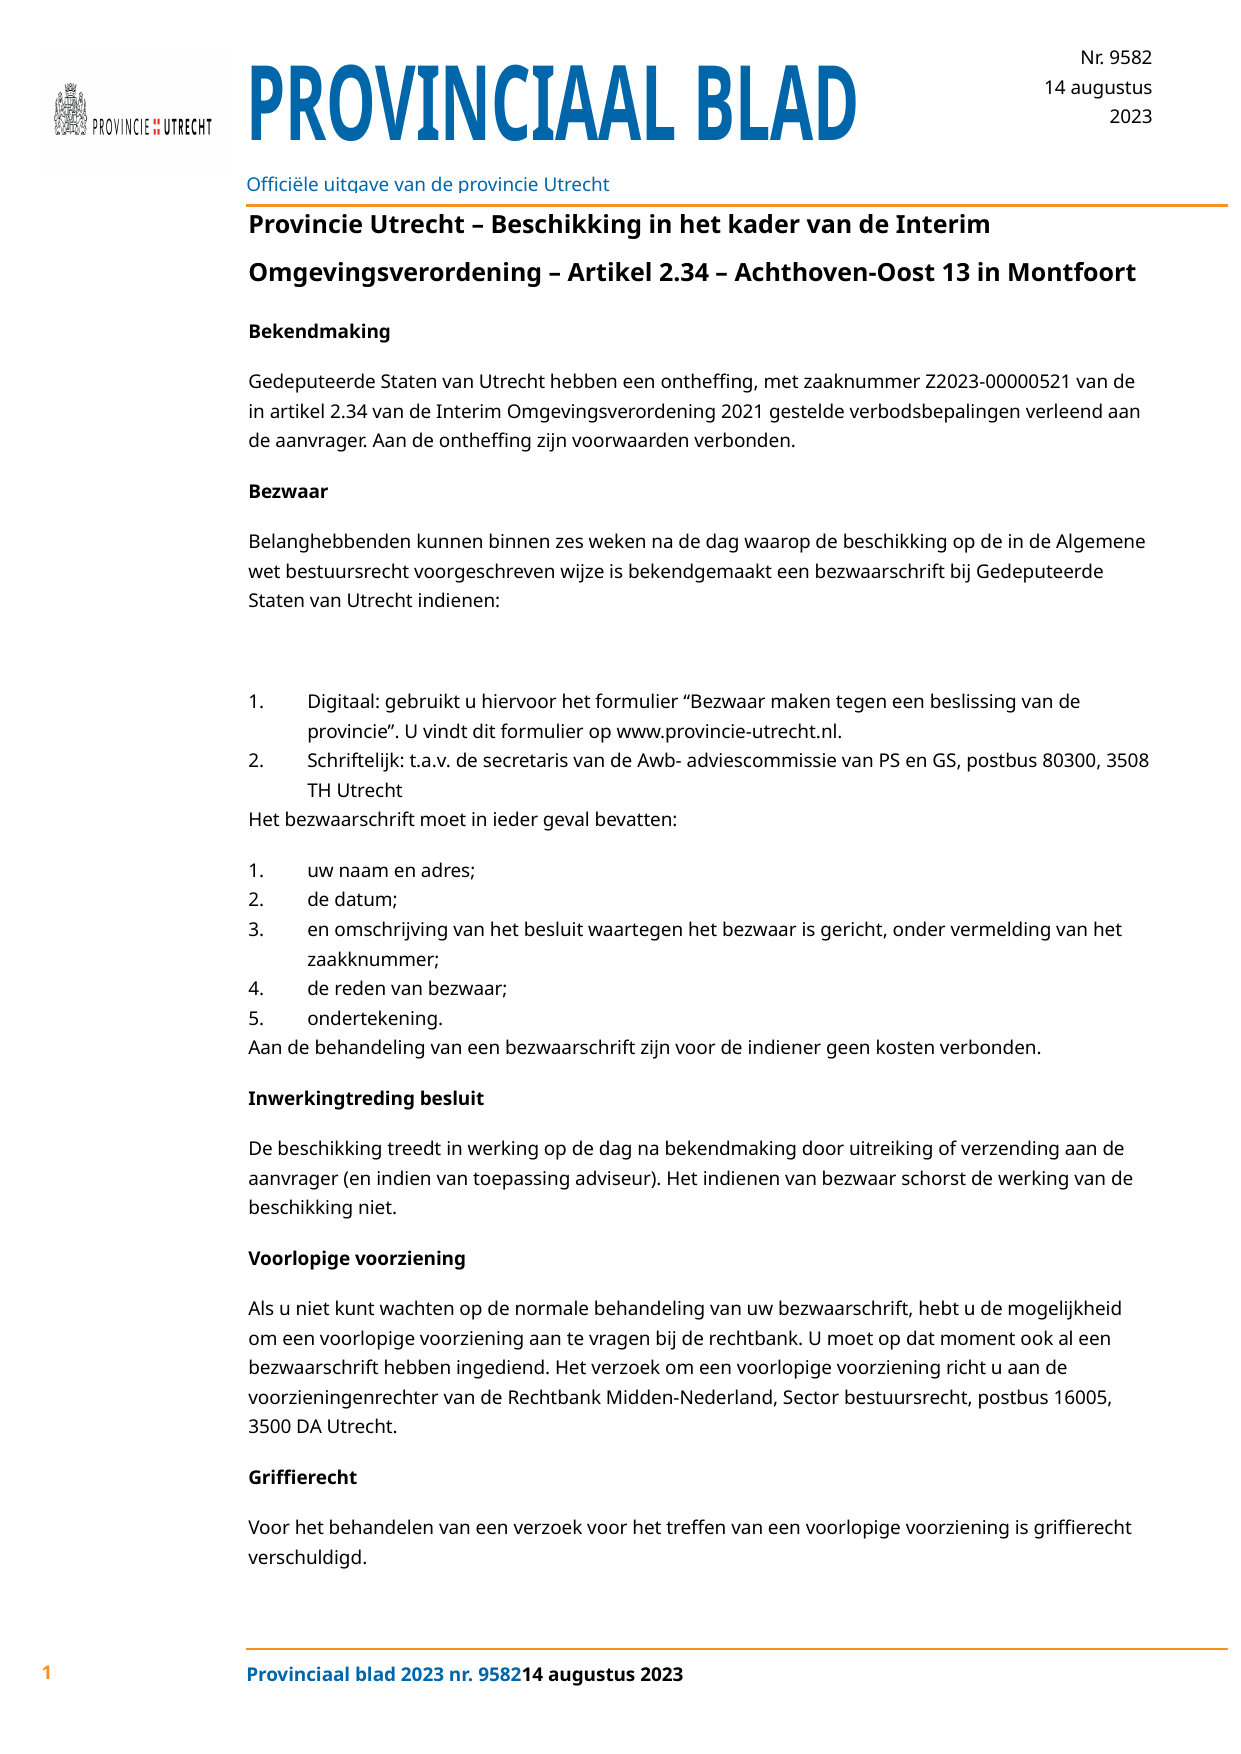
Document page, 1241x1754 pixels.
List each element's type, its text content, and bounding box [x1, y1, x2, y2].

text Bezwaar [248, 478, 1152, 504]
list ondertekening. [248, 1005, 1152, 1031]
text Inwerkingtreding besluit [248, 1085, 1152, 1111]
text Voor het behandelen van een verzoek voor het treffen van een voorlopige voorziening is griffierecht verschuldigd. [248, 1514, 1152, 1570]
text De beschikking treedt in werking op de dag na bekendmaking door uitreiking of verzending aan de aanvrager (en indien van toepassing adviseur). Het indienen van bezwaar schorst de werking van de beschikking niet. [248, 1135, 1152, 1220]
list de reden van bezwaar; [248, 975, 1152, 1001]
text Griffierecht [248, 1464, 1152, 1490]
list Schriftelijk: t.a.v. de secretaris van de Awb- adviescommissie van PS en GS, postbus 80300, 3508 TH Utrecht [248, 747, 1152, 803]
list en omschrijving van het besluit waartegen het bezwaar is gericht, onder vermelding van het zaakknummer; [248, 916, 1152, 972]
text Voorlopige voorziening [248, 1245, 1152, 1271]
text Gedeputeerde Staten van Utrecht hebben een ontheffing, met zaaknummer Z2023-00000521 van de in artikel 2.34 van de Interim Omgevingsverordening 2021 gestelde verbodsbepalingen verleend aan de aanvrager. Aan de ontheffing zijn voorwaarden verbonden. [248, 368, 1152, 453]
picture [41, 47, 231, 172]
text Aan de behandeling van een bezwaarschrift zijn voor de indiener geen kosten verbonden. [248, 1034, 1152, 1060]
text Provincie Utrecht – Beschikking in het kader van de Interim Omgevingsverordening – Artikel 2.34 – Achthoven-Oost 13 in Montfoort [248, 207, 1152, 288]
list uw naam en adres; [248, 857, 1152, 883]
list de datum; [248, 887, 1152, 912]
text Bekendmaking [248, 318, 1152, 344]
text Als u niet kunt wachten op de normale behandeling van uw bezwaarschrift, hebt u de mogelijkheid om een voorlopige voorziening aan te vragen bij de rechtbank. U moet op dat moment ook al een bezwaarschrift hebben ingediend. Het verzoek om een voorlopige voorziening richt u aan de voorzieningenrechter van de Rechtbank Midden-Nederland, Sector bestuursrecht, postbus 16005, 3500 DA Utrecht. [248, 1295, 1152, 1439]
text Belanghebbenden kunnen binnen zes weken na de dag waarop de beschikking op de in de Algemene wet bestuursrecht voorgeschreven wijze is bekendgemaakt een bezwaarschrift bij Gedeputeerde Staten van Utrecht indienen: [248, 528, 1152, 613]
list Digitaal: gebruikt u hiervoor het formulier “Bezwaar maken tegen een beslissing van de provincie”. U vindt dit formulier op www.provincie-utrecht.nl. [248, 688, 1152, 744]
text Het bezwaarschrift moet in ieder geval bevatten: [248, 807, 1152, 832]
